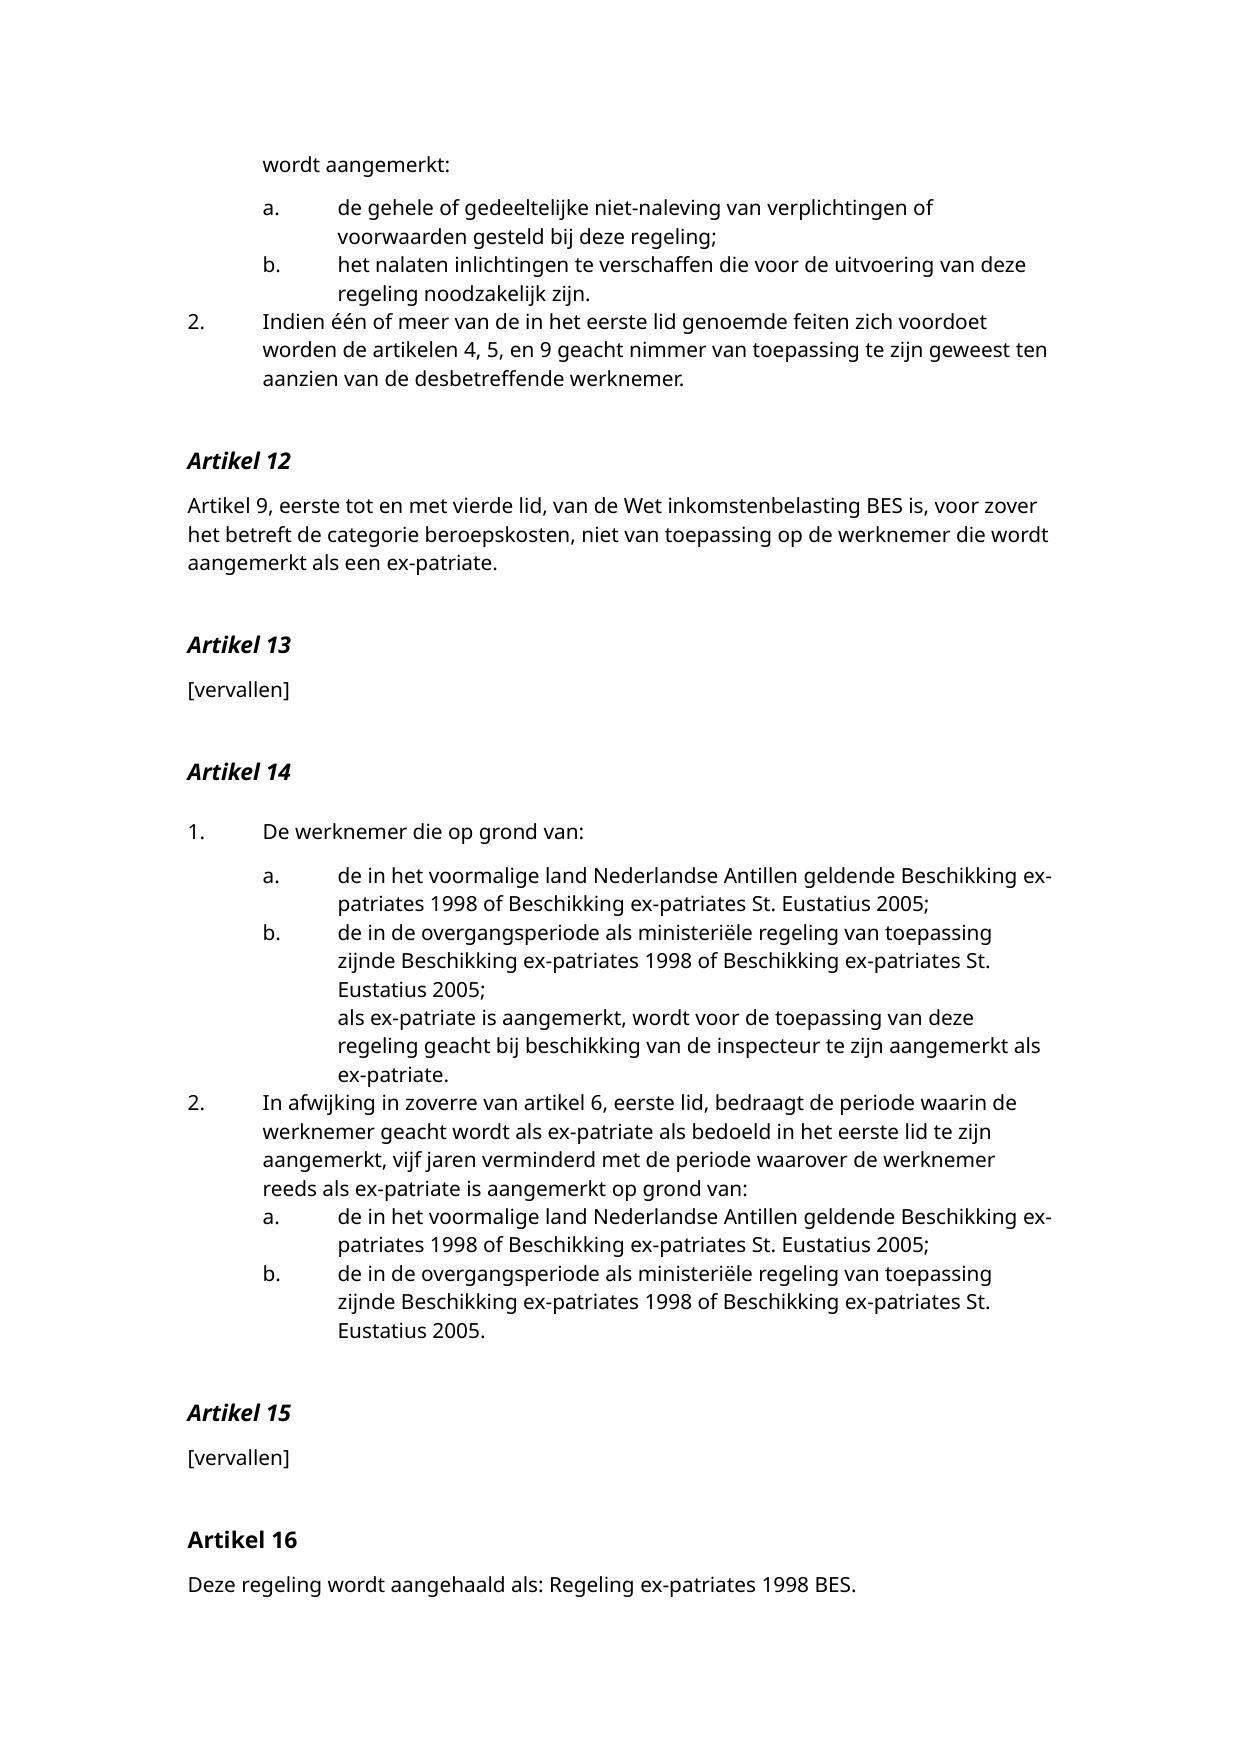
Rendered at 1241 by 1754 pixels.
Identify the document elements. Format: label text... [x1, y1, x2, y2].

text [vervallen] [187, 675, 1053, 704]
list wordt aangemerkt: [187, 150, 1053, 178]
subtitle Artikel 13 [187, 629, 1053, 660]
list In afwijking in zoverre van artikel 6, eerste lid, bedraagt de periode waarin de werknemer geacht wordt als ex-patriate als bedoeld in het eerste lid te zijn aangemerkt, vijf jaren verminderd met de periode waarover de werknemer reeds als ex-patriate is aangemerkt op grond van: [187, 1088, 1053, 1202]
text Deze regeling wordt aangehaald als: Regeling ex-patriates 1998 BES. [187, 1570, 1053, 1599]
list de in de overgangsperiode als ministeriële regeling van toepassing zijnde Beschikking ex-patriates 1998 of Beschikking ex-patriates St. Eustatius 2005. [262, 1259, 1053, 1344]
list het nalaten inlichtingen te verschaffen die voor de uitvoering van deze regeling noodzakelijk zijn. [262, 250, 1053, 307]
list Indien één of meer van de in het eerste lid genoemde feiten zich voordoet worden de artikelen 4, 5, en 9 geacht nimmer van toepassing te zijn geweest ten aanzien van de desbetreffende werknemer. [187, 307, 1053, 392]
list de in de overgangsperiode als ministeriële regeling van toepassing zijnde Beschikking ex-patriates 1998 of Beschikking ex-patriates St. Eustatius 2005; [262, 918, 1053, 1003]
list de gehele of gedeeltelijke niet-naleving van verplichtingen of voorwaarden gesteld bij deze regeling; [262, 193, 1053, 250]
list als ex-patriate is aangemerkt, wordt voor de toepassing van deze regeling geacht bij beschikking van de inspecteur te zijn aangemerkt als ex-patriate. [262, 1003, 1053, 1088]
list de in het voormalige land Nederlandse Antillen geldende Beschikking ex-patriates 1998 of Beschikking ex-patriates St. Eustatius 2005; [262, 861, 1053, 918]
text Artikel 9, eerste tot en met vierde lid, van de Wet inkomstenbelasting BES is, voor zover het betreft de categorie beroepskosten, niet van toepassing op de werknemer die wordt aangemerkt als een ex-patriate. [187, 491, 1053, 577]
subtitle Artikel 16 [187, 1524, 1053, 1555]
text [vervallen] [187, 1443, 1053, 1472]
subtitle Artikel 12 [187, 445, 1053, 476]
subtitle Artikel 15 [187, 1397, 1053, 1428]
subtitle Artikel 14 [187, 756, 1053, 787]
list de in het voormalige land Nederlandse Antillen geldende Beschikking ex-patriates 1998 of Beschikking ex-patriates St. Eustatius 2005; [262, 1202, 1053, 1259]
list De werknemer die op grond van: [187, 817, 1053, 846]
